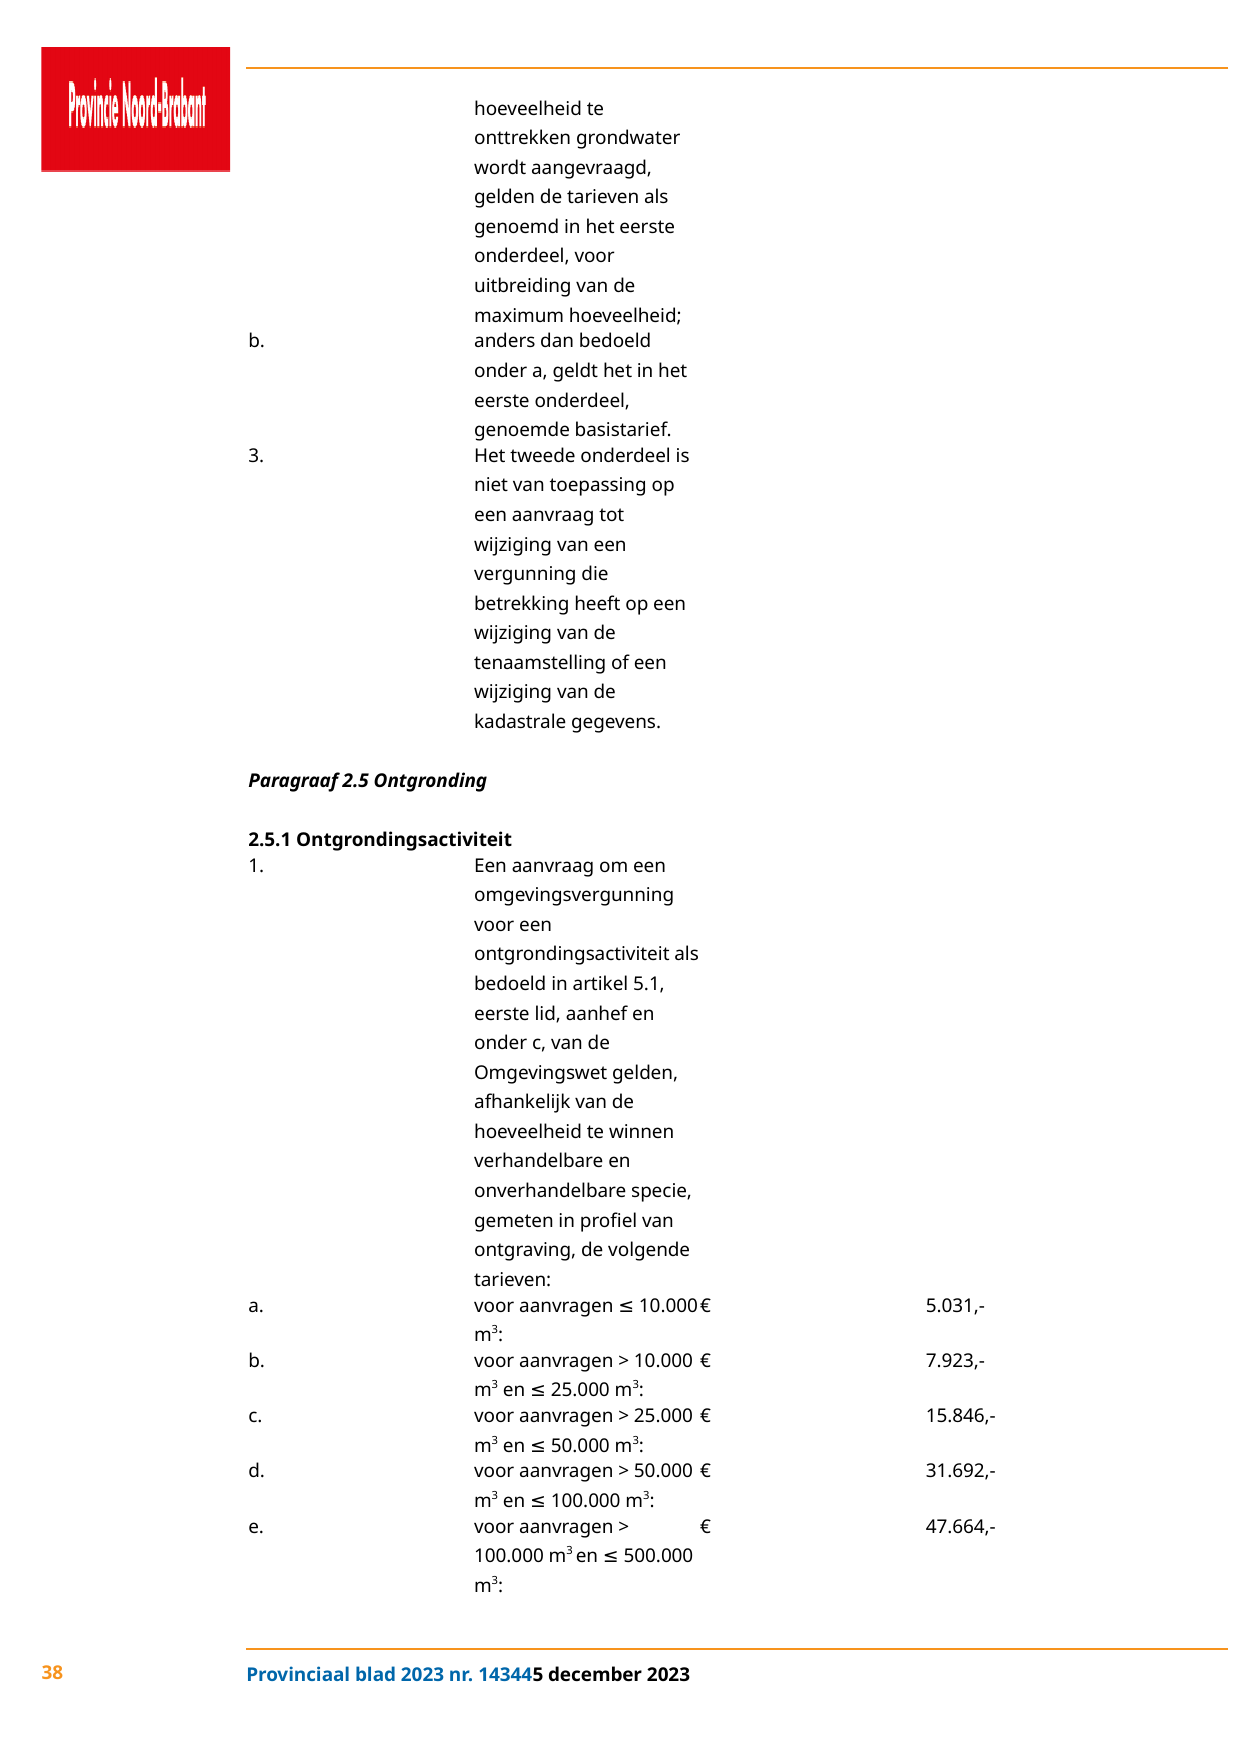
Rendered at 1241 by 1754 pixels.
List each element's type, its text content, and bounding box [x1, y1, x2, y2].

text Paragraaf 2.5 Ontgronding [248, 767, 1152, 793]
table_cell [700, 328, 926, 442]
table_cell [248, 95, 474, 328]
table_cell [700, 852, 926, 1292]
table_cell Een aanvraag om een omgevingsvergunning voor een ontgrondingsactiviteit als bedoeld in artikel 5.1, eerste lid, aanhef en onder c, van de Omgevingswet gelden, afhankelijk van de hoeveelheid te winnen verhandelbare en onverhandelbare specie, gemeten in profiel van ontgraving, de volgende tarieven: [474, 852, 700, 1292]
table_cell € [700, 1292, 926, 1347]
table_header 2.5.1 Ontgrondingsactiviteit [248, 826, 1152, 852]
table_cell c. [248, 1403, 474, 1458]
picture [41, 47, 231, 172]
table_cell b. [248, 1347, 474, 1402]
table_cell voor aanvragen > 100.000 m3 en ≤ 500.000 m3: [474, 1513, 700, 1598]
table_cell 15.846,- [926, 1403, 1152, 1458]
table_cell [926, 852, 1152, 1292]
table_cell b. [248, 328, 474, 442]
table_cell hoeveelheid te onttrekken grondwater wordt aangevraagd, gelden de tarieven als genoemd in het eerste onderdeel, voor uitbreiding van de maximum hoeveelheid; [474, 95, 700, 328]
table_cell e. [248, 1513, 474, 1598]
table_cell € [700, 1458, 926, 1513]
table_cell € [700, 1347, 926, 1402]
table_cell [700, 442, 926, 734]
table_cell 7.923,- [926, 1347, 1152, 1402]
table_cell Het tweede onderdeel is niet van toepassing op een aanvraag tot wijziging van een vergunning die betrekking heeft op een wijziging van de tenaamstelling of een wijziging van de kadastrale gegevens. [474, 442, 700, 734]
table_cell € [700, 1403, 926, 1458]
table_cell € [700, 1513, 926, 1598]
table_cell 3. [248, 442, 474, 734]
table_cell [700, 95, 926, 328]
table_cell voor aanvragen > 10.000 m3 en ≤ 25.000 m3: [474, 1347, 700, 1402]
table_cell 5.031,- [926, 1292, 1152, 1347]
table_cell d. [248, 1458, 474, 1513]
table_cell voor aanvragen > 25.000 m3 en ≤ 50.000 m3: [474, 1403, 700, 1458]
table_cell 47.664,- [926, 1513, 1152, 1598]
table_cell anders dan bedoeld onder a, geldt het in het eerste onderdeel, genoemde basistarief. [474, 328, 700, 442]
table_cell a. [248, 1292, 474, 1347]
table_cell voor aanvragen ≤ 10.000 m3: [474, 1292, 700, 1347]
table_cell 1. [248, 852, 474, 1292]
table_cell 31.692,- [926, 1458, 1152, 1513]
table_cell [926, 95, 1152, 328]
table_cell voor aanvragen > 50.000 m3 en ≤ 100.000 m3: [474, 1458, 700, 1513]
table_cell [926, 328, 1152, 442]
table_cell [926, 442, 1152, 734]
